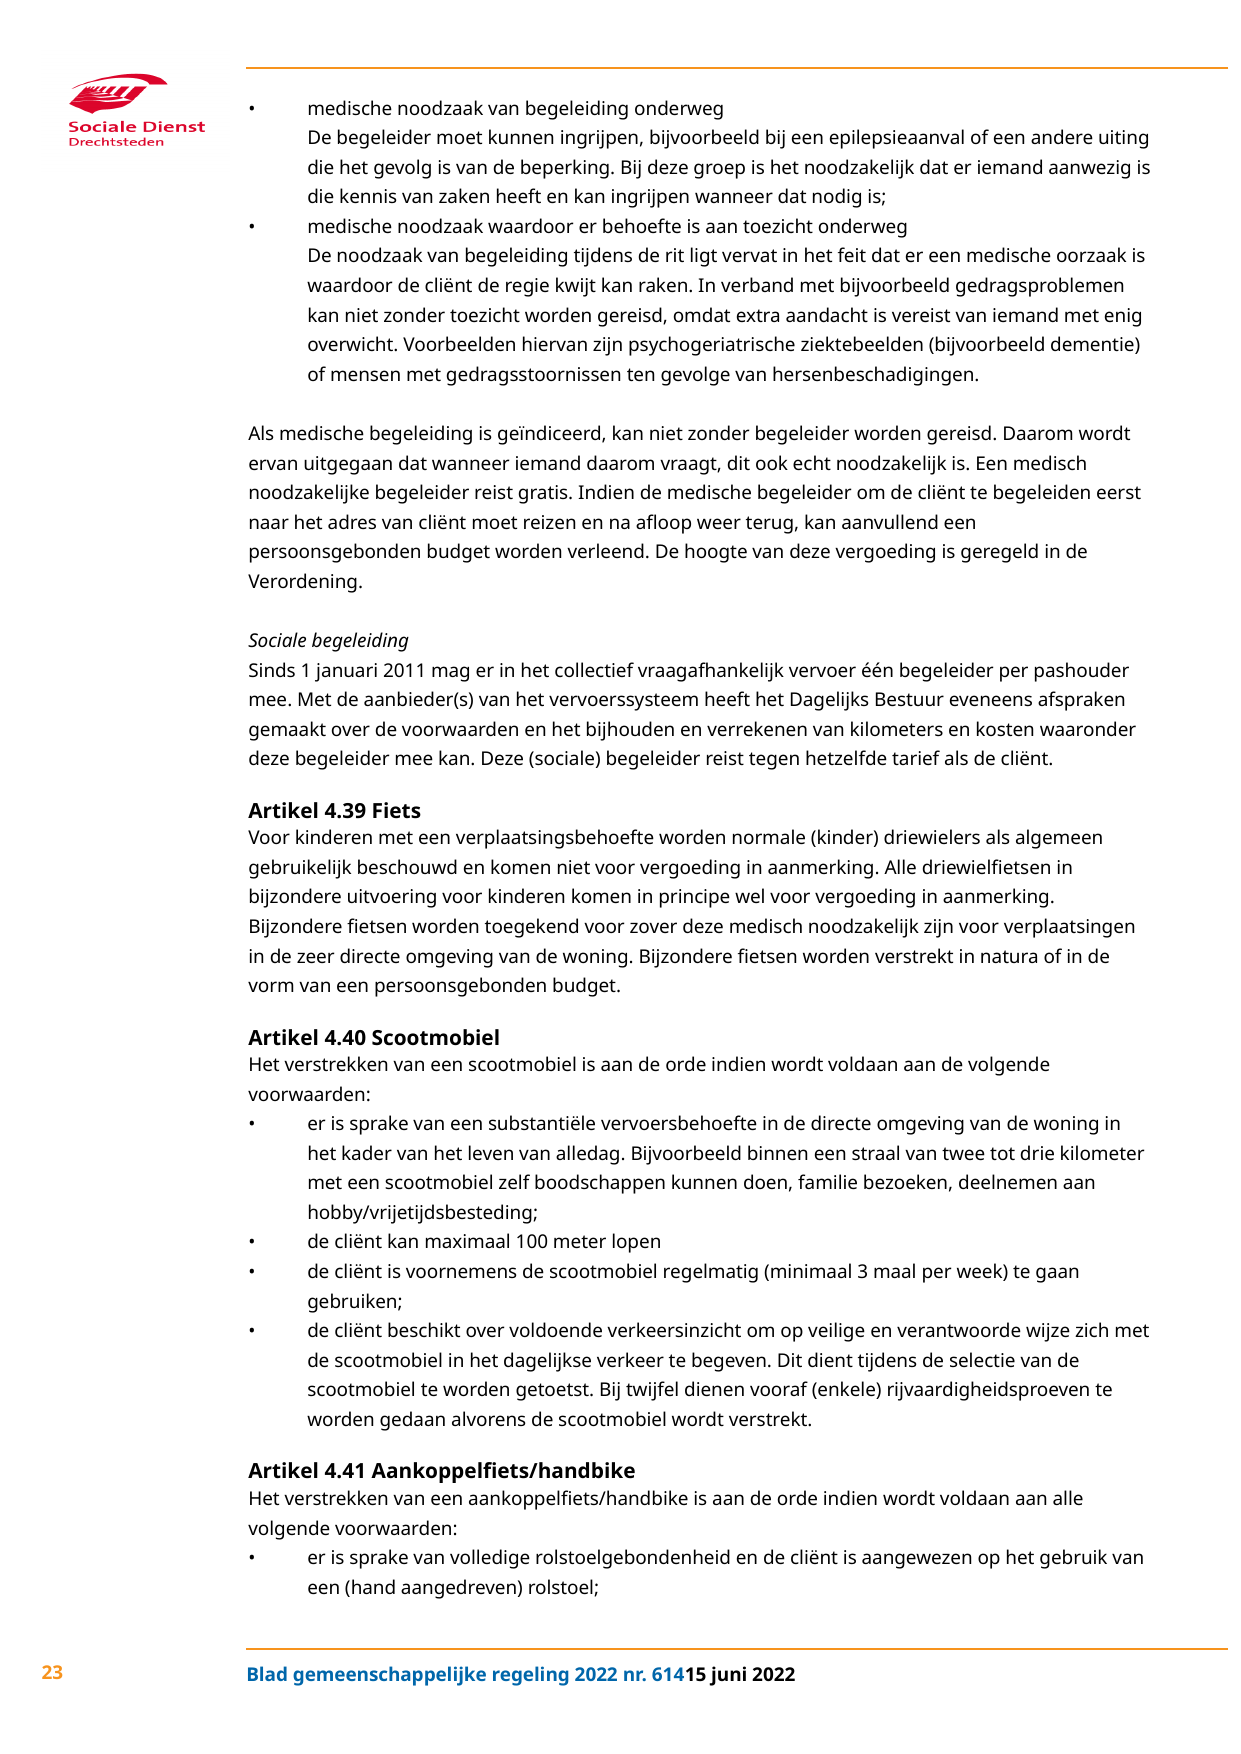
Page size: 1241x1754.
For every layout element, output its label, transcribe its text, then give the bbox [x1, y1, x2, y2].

text Artikel 4.41 Aankoppelfiets/handbike [248, 1457, 1152, 1485]
list er is sprake van volledige rolstoelgebondenheid en de cliënt is aangewezen op het gebruik van een (hand aangedreven) rolstoel; [248, 1544, 1152, 1599]
list de cliënt beschikt over voldoende verkeersinzicht om op veilige en verantwoorde wijze zich met de scootmobiel in het dagelijkse verkeer te begeven. Dit dient tijdens de selectie van de scootmobiel te worden getoetst. Bij twijfel dienen vooraf (enkele) rijvaardigheidsproeven te worden gedaan alvorens de scootmobiel wordt verstrekt. [248, 1317, 1152, 1432]
text Sinds 1 januari 2011 mag er in het collectief vraagafhankelijk vervoer één begeleider per pashouder mee. Met de aanbieder(s) van het vervoerssysteem heeft het Dagelijks Bestuur eveneens afspraken gemaakt over de voorwaarden en het bijhouden en verrekenen van kilometers en kosten waaronder deze begeleider mee kan. Deze (sociale) begeleider reist tegen hetzelfde tarief als de cliënt. [248, 657, 1152, 771]
list er is sprake van een substantiële vervoersbehoefte in de directe omgeving van de woning in het kader van het leven van alledag. Bijvoorbeeld binnen een straal van twee tot drie kilometer met een scootmobiel zelf boodschappen kunnen doen, familie bezoeken, deelnemen aan hobby/vrijetijdsbesteding; [248, 1110, 1152, 1225]
list De begeleider moet kunnen ingrijpen, bijvoorbeeld bij een epilepsieaanval of een andere uiting die het gevolg is van de beperking. Bij deze groep is het noodzakelijk dat er iemand aanwezig is die kennis van zaken heeft en kan ingrijpen wanneer dat nodig is; [248, 124, 1152, 209]
list medische noodzaak van begeleiding onderweg [248, 95, 1152, 121]
text Voor kinderen met een verplaatsingsbehoefte worden normale (kinder) driewielers als algemeen gebruikelijk beschouwd en komen niet voor vergoeding in aanmerking. Alle driewielfietsen in bijzondere uitvoering voor kinderen komen in principe wel voor vergoeding in aanmerking. Bijzondere fietsen worden toegekend voor zover deze medisch noodzakelijk zijn voor verplaatsingen in de zeer directe omgeving van de woning. Bijzondere fietsen worden verstrekt in natura of in de vorm van een persoonsgebonden budget. [248, 824, 1152, 998]
list medische noodzaak waardoor er behoefte is aan toezicht onderweg [248, 213, 1152, 239]
list de cliënt kan maximaal 100 meter lopen [248, 1229, 1152, 1254]
text Artikel 4.40 Scootmobiel [248, 1023, 1152, 1051]
text Artikel 4.39 Fiets [248, 796, 1152, 824]
list de cliënt is voornemens de scootmobiel regelmatig (minimaal 3 maal per week) te gaan gebruiken; [248, 1258, 1152, 1314]
text Het verstrekken van een aankoppelfiets/handbike is aan de orde indien wordt voldaan aan alle volgende voorwaarden: [248, 1485, 1152, 1540]
picture [41, 47, 231, 172]
list De noodzaak van begeleiding tijdens de rit ligt vervat in het feit dat er een medische oorzaak is waardoor de cliënt de regie kwijt kan raken. In verband met bijvoorbeeld gedragsproblemen kan niet zonder toezicht worden gereisd, omdat extra aandacht is vereist van iemand met enig overwicht. Voorbeelden hiervan zijn psychogeriatrische ziektebeelden (bijvoorbeeld dementie) of mensen met gedragsstoornissen ten gevolge van hersenbeschadigingen. [248, 243, 1152, 387]
text Als medische begeleiding is geïndiceerd, kan niet zonder begeleider worden gereisd. Daarom wordt ervan uitgegaan dat wanneer iemand daarom vraagt, dit ook echt noodzakelijk is. Een medisch noodzakelijke begeleider reist gratis. Indien de medische begeleider om de cliënt te begeleiden eerst naar het adres van cliënt moet reizen en na afloop weer terug, kan aanvullend een persoonsgebonden budget worden verleend. De hoogte van deze vergoeding is geregeld in de Verordening. [248, 420, 1152, 594]
text Sociale begeleiding [248, 627, 1152, 653]
text Het verstrekken van een scootmobiel is aan de orde indien wordt voldaan aan de volgende voorwaarden: [248, 1051, 1152, 1107]
